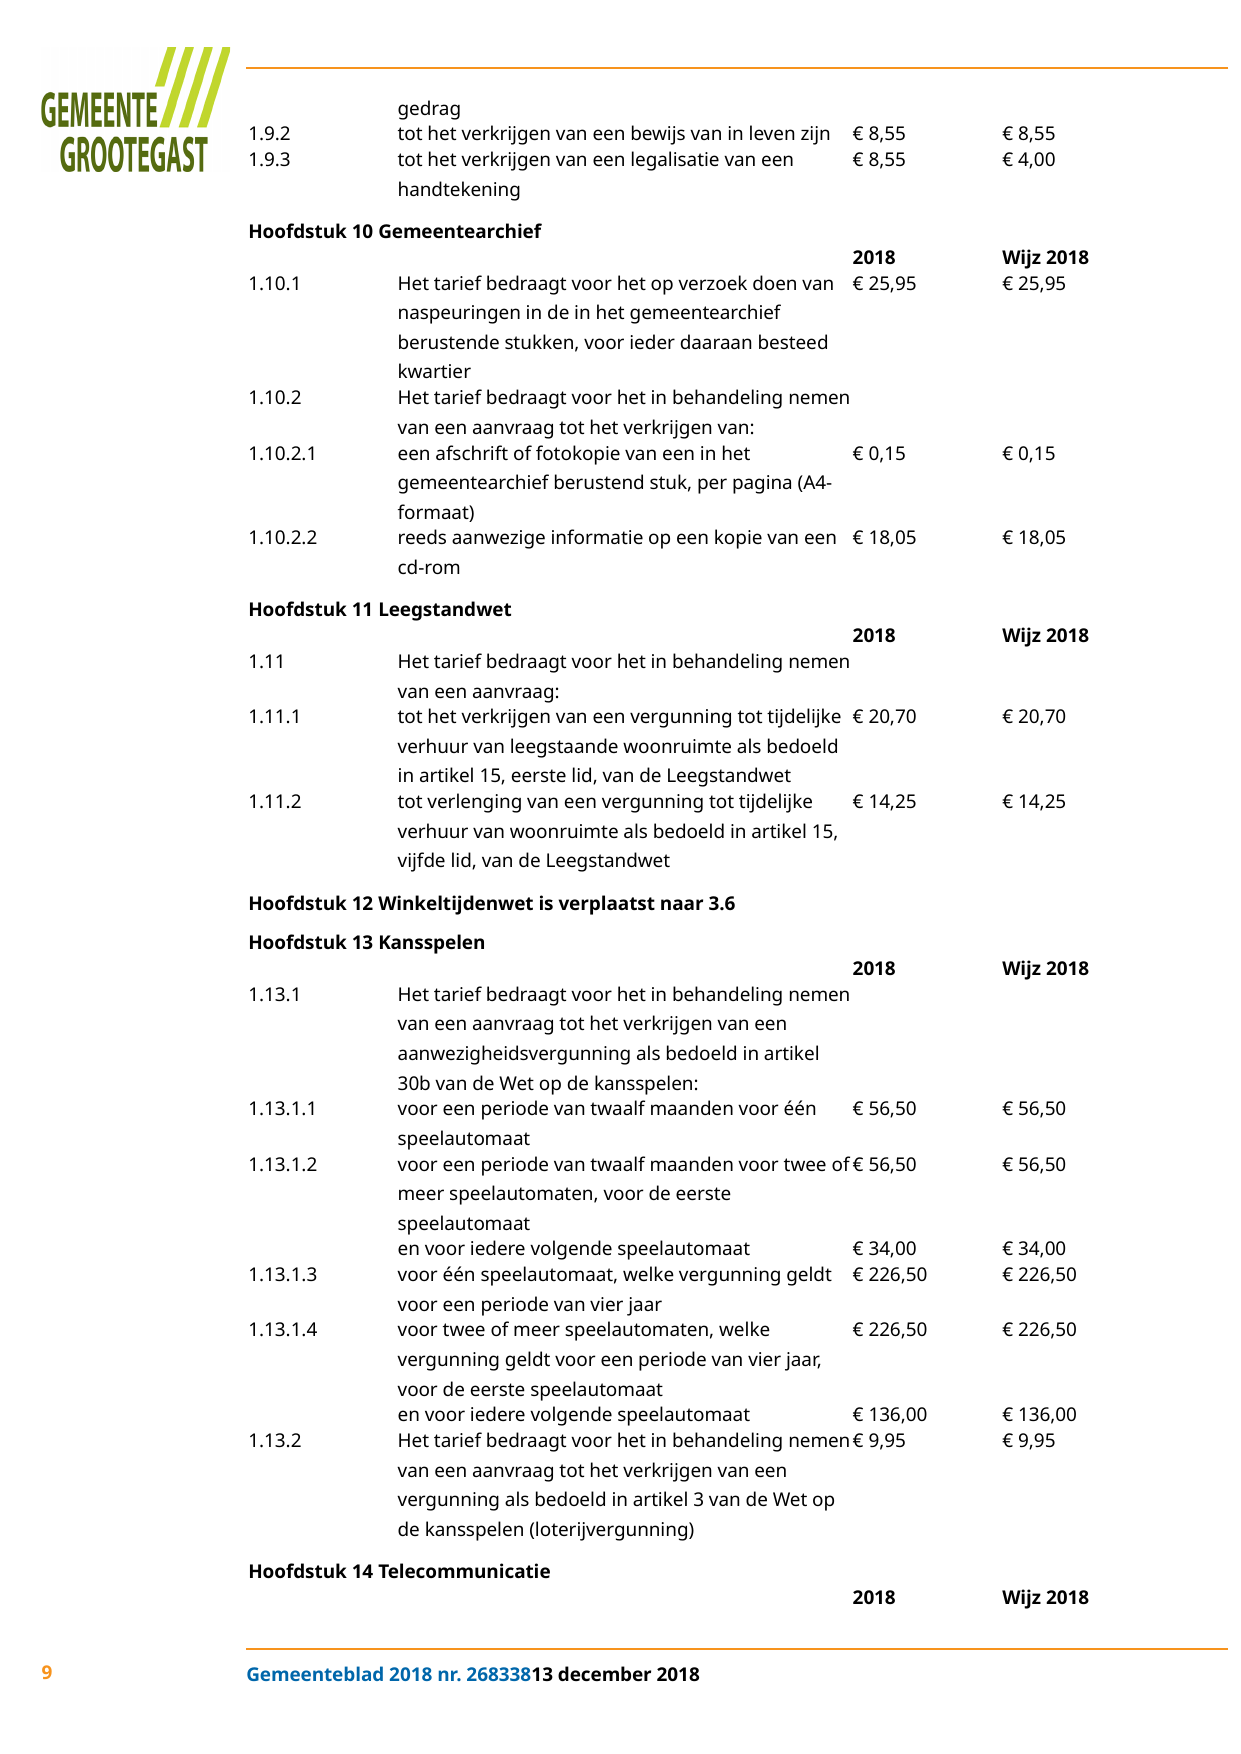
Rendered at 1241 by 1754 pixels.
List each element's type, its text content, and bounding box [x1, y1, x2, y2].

table_cell € 0,15 [853, 440, 1002, 524]
text Hoofdstuk 14 Telecommunicatie [248, 1558, 1152, 1584]
table_cell tot verlenging van een vergunning tot tijdelijke verhuur van woonruimte als bedoeld in artikel 15, vijfde lid, van de Leegstandwet [398, 789, 852, 873]
table_cell € 20,70 [1002, 704, 1152, 788]
table_cell € 56,50 [853, 1095, 1002, 1151]
text Hoofdstuk 12 Winkeltijdenwet is verplaatst naar 3.6 [248, 890, 1152, 916]
table_cell € 226,50 [853, 1261, 1002, 1317]
table_cell 1.11 [248, 648, 397, 703]
table_cell 1.9.3 [248, 146, 397, 202]
table_cell 1.13.1.4 [248, 1317, 397, 1402]
table_cell € 136,00 [1002, 1402, 1152, 1427]
table_header Wijz 2018 [1002, 623, 1152, 648]
table_header [248, 244, 397, 270]
table_cell reeds aanwezige informatie op een kopie van een cd-rom [398, 525, 852, 580]
text Hoofdstuk 11 Leegstandwet [248, 597, 1152, 622]
table_cell Het tarief bedraagt voor het op verzoek doen van naspeuringen in de in het gemeentearchief berustende stukken, voor ieder daaraan besteed kwartier [398, 270, 852, 384]
table_cell gedrag [398, 95, 852, 121]
table_header Wijz 2018 [1002, 1584, 1152, 1610]
table_cell € 56,50 [1002, 1151, 1152, 1236]
table_cell [1002, 384, 1152, 440]
table_cell 1.11.1 [248, 704, 397, 788]
table_cell [1002, 981, 1152, 1095]
table_cell [853, 648, 1002, 703]
table_cell € 226,50 [1002, 1261, 1152, 1317]
table_cell voor één speelautomaat, welke vergunning geldt voor een periode van vier jaar [398, 1261, 852, 1317]
table_cell € 4,00 [1002, 146, 1152, 202]
table_cell [248, 1402, 397, 1427]
text Hoofdstuk 13 Kansspelen [248, 929, 1152, 955]
table_cell voor een periode van twaalf maanden voor één speelautomaat [398, 1095, 852, 1151]
table_header 2018 [853, 1584, 1002, 1610]
table_cell € 0,15 [1002, 440, 1152, 524]
table_cell [853, 384, 1002, 440]
table_cell 1.13.2 [248, 1427, 397, 1542]
table_cell [853, 95, 1002, 121]
table_cell € 25,95 [853, 270, 1002, 384]
table_cell € 8,55 [853, 146, 1002, 202]
table_cell 1.10.2.2 [248, 525, 397, 580]
table_cell [248, 95, 397, 121]
table_cell 1.11.2 [248, 789, 397, 873]
table_cell 1.13.1.1 [248, 1095, 397, 1151]
table_cell 1.13.1.3 [248, 1261, 397, 1317]
table_header [398, 955, 852, 981]
table_cell tot het verkrijgen van een vergunning tot tijdelijke verhuur van leegstaande woonruimte als bedoeld in artikel 15, eerste lid, van de Leegstandwet [398, 704, 852, 788]
table_header [398, 1584, 852, 1610]
table_header [398, 244, 852, 270]
table_cell 1.9.2 [248, 121, 397, 146]
table_cell Het tarief bedraagt voor het in behandeling nemen van een aanvraag tot het verkrijgen van: [398, 384, 852, 440]
table_cell € 9,95 [1002, 1427, 1152, 1542]
table_header 2018 [853, 244, 1002, 270]
table_cell € 226,50 [853, 1317, 1002, 1402]
table_cell en voor iedere volgende speelautomaat [398, 1236, 852, 1261]
table_cell € 56,50 [1002, 1095, 1152, 1151]
table_cell voor twee of meer speelautomaten, welke vergunning geldt voor een periode van vier jaar, voor de eerste speelautomaat [398, 1317, 852, 1402]
table_cell € 18,05 [853, 525, 1002, 580]
table_cell € 34,00 [1002, 1236, 1152, 1261]
table_cell € 56,50 [853, 1151, 1002, 1236]
table_cell 1.13.1.2 [248, 1151, 397, 1236]
table_cell 1.10.1 [248, 270, 397, 384]
table_cell € 14,25 [1002, 789, 1152, 873]
table_cell € 9,95 [853, 1427, 1002, 1542]
table_cell € 34,00 [853, 1236, 1002, 1261]
table_cell een afschrift of fotokopie van een in het gemeentearchief berustend stuk, per pagina (A4-formaat) [398, 440, 852, 524]
table_header Wijz 2018 [1002, 244, 1152, 270]
table_cell [1002, 95, 1152, 121]
table_cell [1002, 648, 1152, 703]
table_header [248, 955, 397, 981]
table_cell Het tarief bedraagt voor het in behandeling nemen van een aanvraag: [398, 648, 852, 703]
table_header Wijz 2018 [1002, 955, 1152, 981]
table_cell € 25,95 [1002, 270, 1152, 384]
table_cell 1.10.2 [248, 384, 397, 440]
table_cell tot het verkrijgen van een legalisatie van een handtekening [398, 146, 852, 202]
table_cell en voor iedere volgende speelautomaat [398, 1402, 852, 1427]
table_cell € 8,55 [853, 121, 1002, 146]
table_cell Het tarief bedraagt voor het in behandeling nemen van een aanvraag tot het verkrijgen van een vergunning als bedoeld in artikel 3 van de Wet op de kansspelen (loterijvergunning) [398, 1427, 852, 1542]
table_cell Het tarief bedraagt voor het in behandeling nemen van een aanvraag tot het verkrijgen van een aanwezigheidsvergunning als bedoeld in artikel 30b van de Wet op de kansspelen: [398, 981, 852, 1095]
table_header 2018 [853, 955, 1002, 981]
table_header [398, 623, 852, 648]
table_cell € 226,50 [1002, 1317, 1152, 1402]
text Hoofdstuk 10 Gemeentearchief [248, 218, 1152, 244]
table_header [248, 1584, 397, 1610]
table_cell [248, 1236, 397, 1261]
table_cell € 18,05 [1002, 525, 1152, 580]
table_cell tot het verkrijgen van een bewijs van in leven zijn [398, 121, 852, 146]
table_cell € 136,00 [853, 1402, 1002, 1427]
table_header [248, 623, 397, 648]
table_cell 1.10.2.1 [248, 440, 397, 524]
table_cell [853, 981, 1002, 1095]
table_cell € 14,25 [853, 789, 1002, 873]
table_header 2018 [853, 623, 1002, 648]
table_cell 1.13.1 [248, 981, 397, 1095]
table_cell € 8,55 [1002, 121, 1152, 146]
table_cell voor een periode van twaalf maanden voor twee of meer speelautomaten, voor de eerste speelautomaat [398, 1151, 852, 1236]
table_cell € 20,70 [853, 704, 1002, 788]
picture [41, 47, 231, 172]
